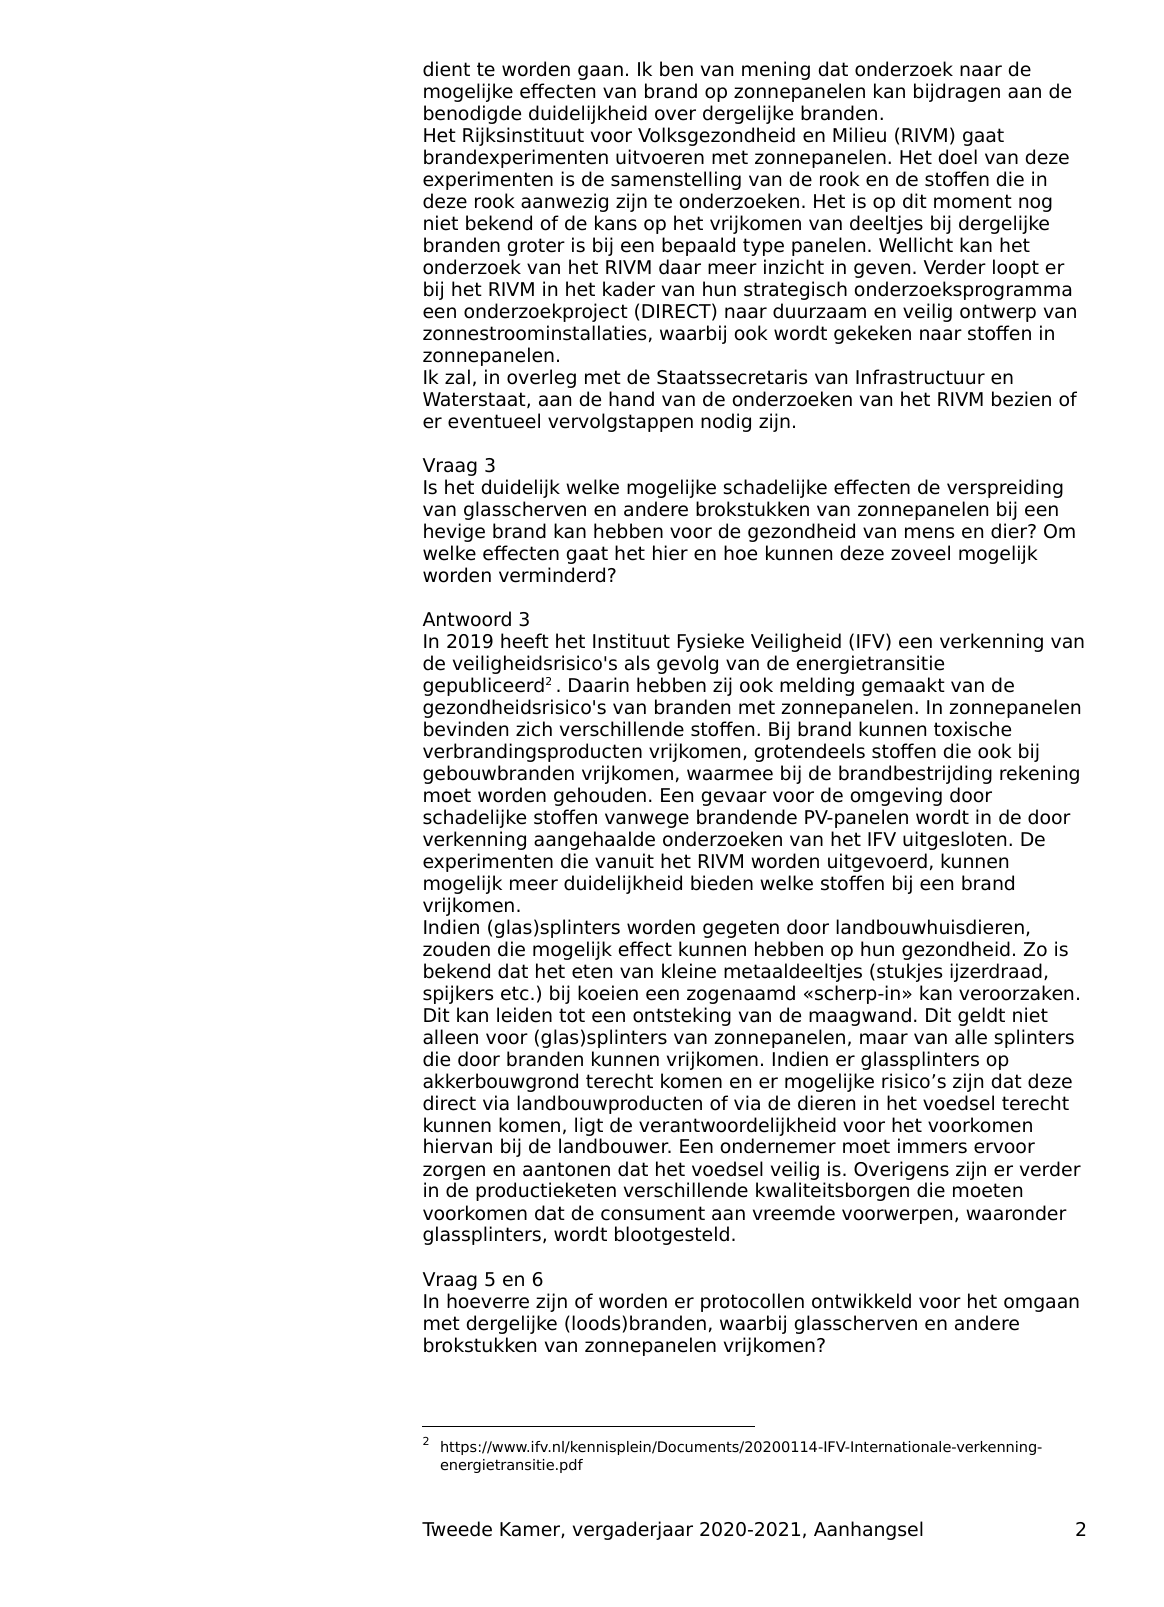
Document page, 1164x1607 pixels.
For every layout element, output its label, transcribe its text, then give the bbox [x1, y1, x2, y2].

text Vraag 3 [422, 455, 1087, 477]
text Het Rijksinstituut voor Volksgezondheid en Milieu (RIVM) gaat brandexperimenten uitvoeren met zonnepanelen. Het doel van deze experimenten is de samenstelling van de rook en de stoffen die in deze rook aanwezig zijn te onderzoeken. Het is op dit moment nog niet bekend of de kans op het vrijkomen van deeltjes bij dergelijke branden groter is bij een bepaald type panelen. Wellicht kan het onderzoek van het RIVM daar meer inzicht in geven. Verder loopt er bij het RIVM in het kader van hun strategisch onderzoeksprogramma een onderzoekproject (DIRECT) naar duurzaam en veilig ontwerp van zonnestroominstallaties, waarbij ook wordt gekeken naar stoffen in zonnepanelen. [422, 125, 1087, 367]
text Vraag 5 en 6 [422, 1268, 1087, 1291]
text dient te worden gaan. Ik ben van mening dat onderzoek naar de mogelijke effecten van brand op zonnepanelen kan bijdragen aan de benodigde duidelijkheid over dergelijke branden. [422, 59, 1087, 125]
text Is het duidelijk welke mogelijke schadelijke effecten de verspreiding van glasscherven en andere brokstukken van zonnepanelen bij een hevige brand kan hebben voor de gezondheid van mens en dier? Om welke effecten gaat het hier en hoe kunnen deze zoveel mogelijk worden verminderd? [422, 477, 1087, 587]
text Indien (glas)splinters worden gegeten door landbouwhuisdieren, zouden die mogelijk effect kunnen hebben op hun gezondheid. Zo is bekend dat het eten van kleine metaaldeeltjes (stukjes ijzerdraad, spijkers etc.) bij koeien een zogenaamd «scherp-in» kan veroorzaken. Dit kan leiden tot een ontsteking van de maagwand. Dit geldt niet alleen voor (glas)splinters van zonnepanelen, maar van alle splinters die door branden kunnen vrijkomen. Indien er glassplinters op akkerbouwgrond terecht komen en er mogelijke risico’s zijn dat deze direct via landbouwproducten of via de dieren in het voedsel terecht kunnen komen, ligt de verantwoordelijkheid voor het voorkomen hiervan bij de landbouwer. Een ondernemer moet immers ervoor zorgen en aantonen dat het voedsel veilig is. Overigens zijn er verder in de productieketen verschillende kwaliteitsborgen die moeten voorkomen dat de consument aan vreemde voorwerpen, waaronder glassplinters, wordt blootgesteld. [422, 917, 1087, 1246]
text https://www.ifv.nl/kennisplein/Documents/20200114-IFV-Internationale-verkenning-energietransitie.pdf [422, 1435, 1087, 1474]
text In hoeverre zijn of worden er protocollen ontwikkeld voor het omgaan met dergelijke (loods)branden, waarbij glasscherven en andere brokstukken van zonnepanelen vrijkomen? [422, 1291, 1087, 1356]
text Ik zal, in overleg met de Staatssecretaris van Infrastructuur en Waterstaat, aan de hand van de onderzoeken van het RIVM bezien of er eventueel vervolgstappen nodig zijn. [422, 367, 1087, 433]
text Antwoord 3 [422, 609, 1087, 631]
text In 2019 heeft het Instituut Fysieke Veiligheid (IFV) een verkenning van de veiligheidsrisico's als gevolg van de energietransitie gepubliceerd. Daarin hebben zij ook melding gemaakt van de gezondheidsrisico's van branden met zonnepanelen. In zonnepanelen bevinden zich verschillende stoffen. Bij brand kunnen toxische verbrandingsproducten vrijkomen, grotendeels stoffen die ook bij gebouwbranden vrijkomen, waarmee bij de brandbestrijding rekening moet worden gehouden. Een gevaar voor de omgeving door schadelijke stoffen vanwege brandende PV-panelen wordt in de door verkenning aangehaalde onderzoeken van het IFV uitgesloten. De experimenten die vanuit het RIVM worden uitgevoerd, kunnen mogelijk meer duidelijkheid bieden welke stoffen bij een brand vrijkomen. [422, 631, 1087, 917]
